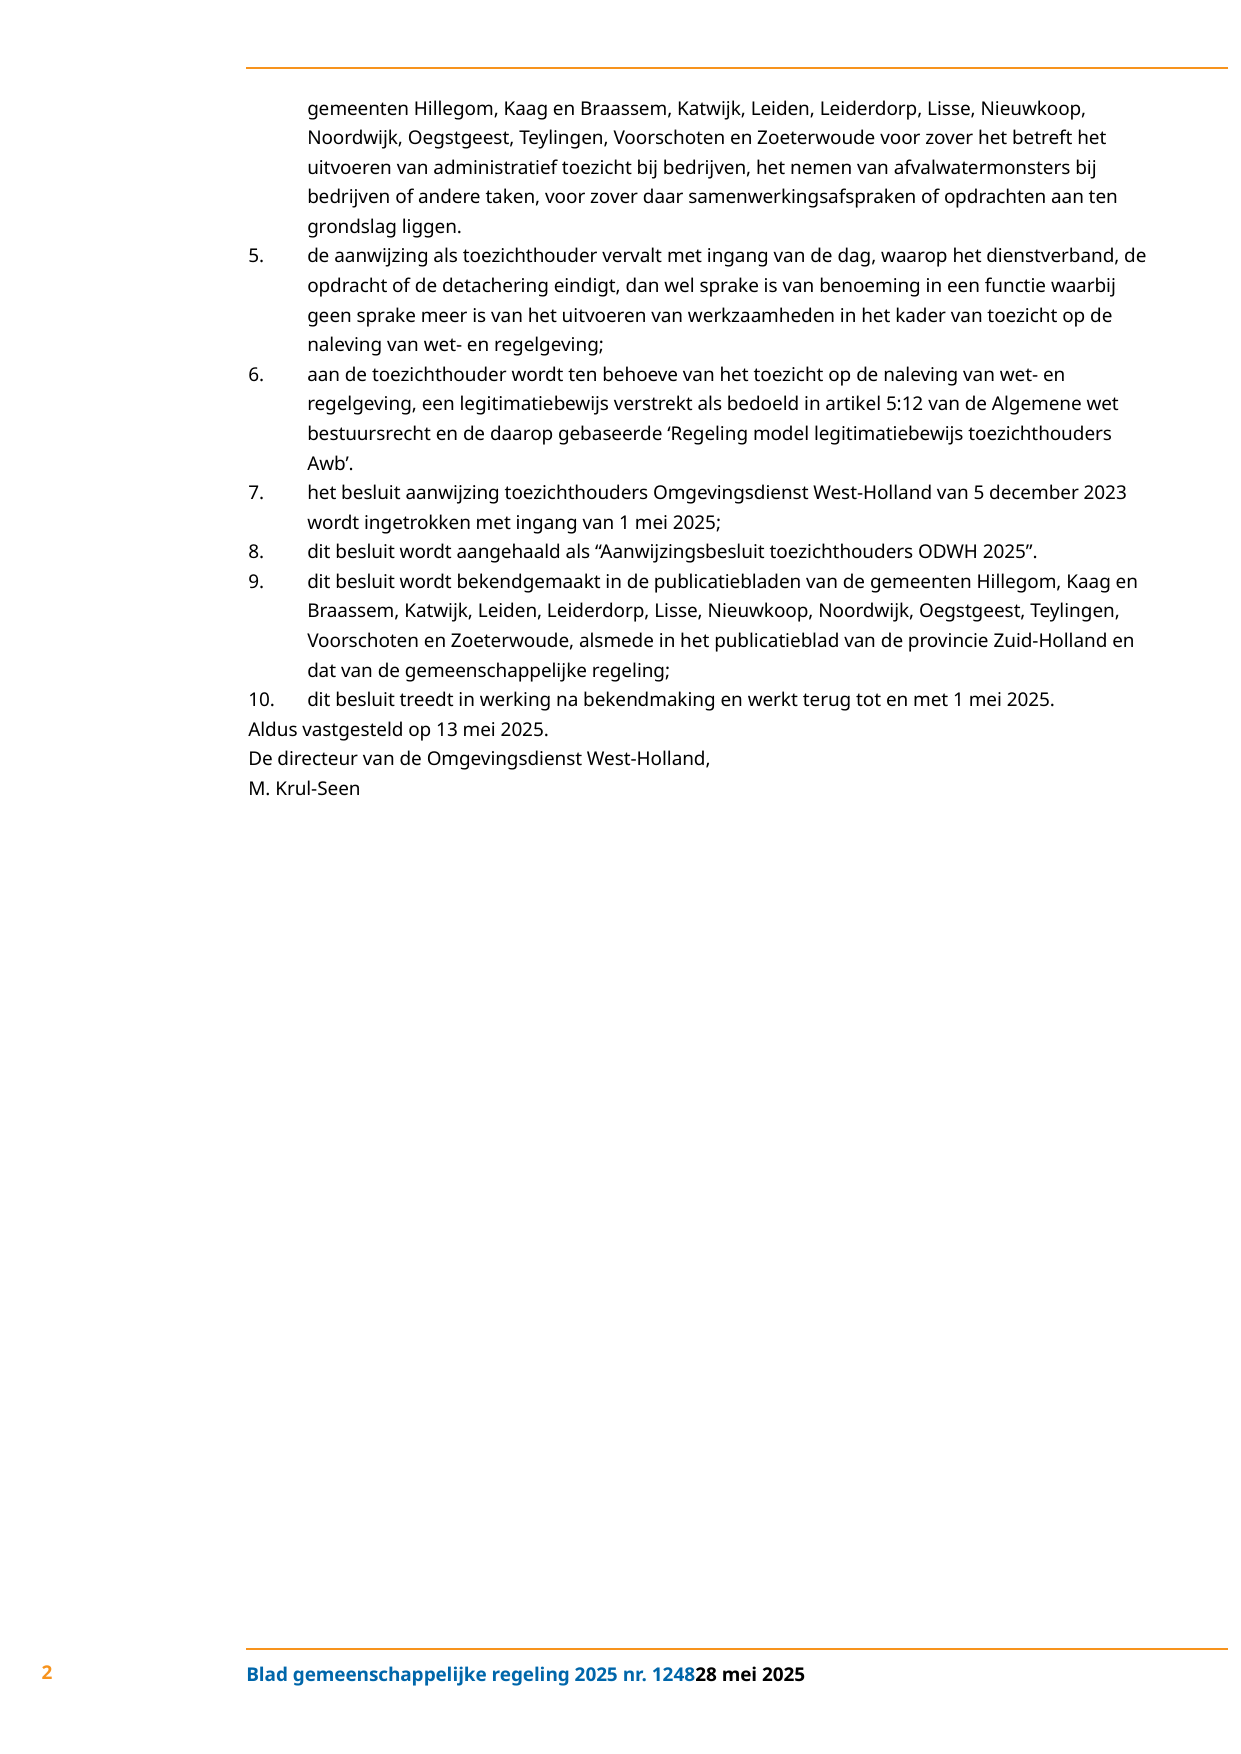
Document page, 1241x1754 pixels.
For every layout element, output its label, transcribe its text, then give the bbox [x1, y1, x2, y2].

list het besluit aanwijzing toezichthouders Omgevingsdienst West-Holland van 5 december 2023 wordt ingetrokken met ingang van 1 mei 2025; [248, 479, 1152, 535]
text M. Krul-Seen [248, 775, 1152, 801]
picture [41, 47, 231, 172]
list dit besluit wordt aangehaald als “Aanwijzingsbesluit toezichthouders ODWH 2025”. [248, 538, 1152, 564]
text Aldus vastgesteld op 13 mei 2025. [248, 716, 1152, 742]
list gemeenten Hillegom, Kaag en Braassem, Katwijk, Leiden, Leiderdorp, Lisse, Nieuwkoop, Noordwijk, Oegstgeest, Teylingen, Voorschoten en Zoeterwoude voor zover het betreft het uitvoeren van administratief toezicht bij bedrijven, het nemen van afvalwatermonsters bij bedrijven of andere taken, voor zover daar samenwerkingsafspraken of opdrachten aan ten grondslag liggen. [248, 95, 1152, 239]
list dit besluit treedt in werking na bekendmaking en werkt terug tot en met 1 mei 2025. [248, 686, 1152, 712]
list de aanwijzing als toezichthouder vervalt met ingang van de dag, waarop het dienstverband, de opdracht of de detachering eindigt, dan wel sprake is van benoeming in een functie waarbij geen sprake meer is van het uitvoeren van werkzaamheden in het kader van toezicht op de naleving van wet- en regelgeving; [248, 243, 1152, 357]
list dit besluit wordt bekendgemaakt in de publicatiebladen van de gemeenten Hillegom, Kaag en Braassem, Katwijk, Leiden, Leiderdorp, Lisse, Nieuwkoop, Noordwijk, Oegstgeest, Teylingen, Voorschoten en Zoeterwoude, alsmede in het publicatieblad van de provincie Zuid-Holland en dat van de gemeenschappelijke regeling; [248, 568, 1152, 683]
list aan de toezichthouder wordt ten behoeve van het toezicht op de naleving van wet- en regelgeving, een legitimatiebewijs verstrekt als bedoeld in artikel 5:12 van de Algemene wet bestuursrecht en de daarop gebaseerde ‘Regeling model legitimatiebewijs toezichthouders Awb’. [248, 361, 1152, 476]
text De directeur van de Omgevingsdienst West-Holland, [248, 746, 1152, 771]
